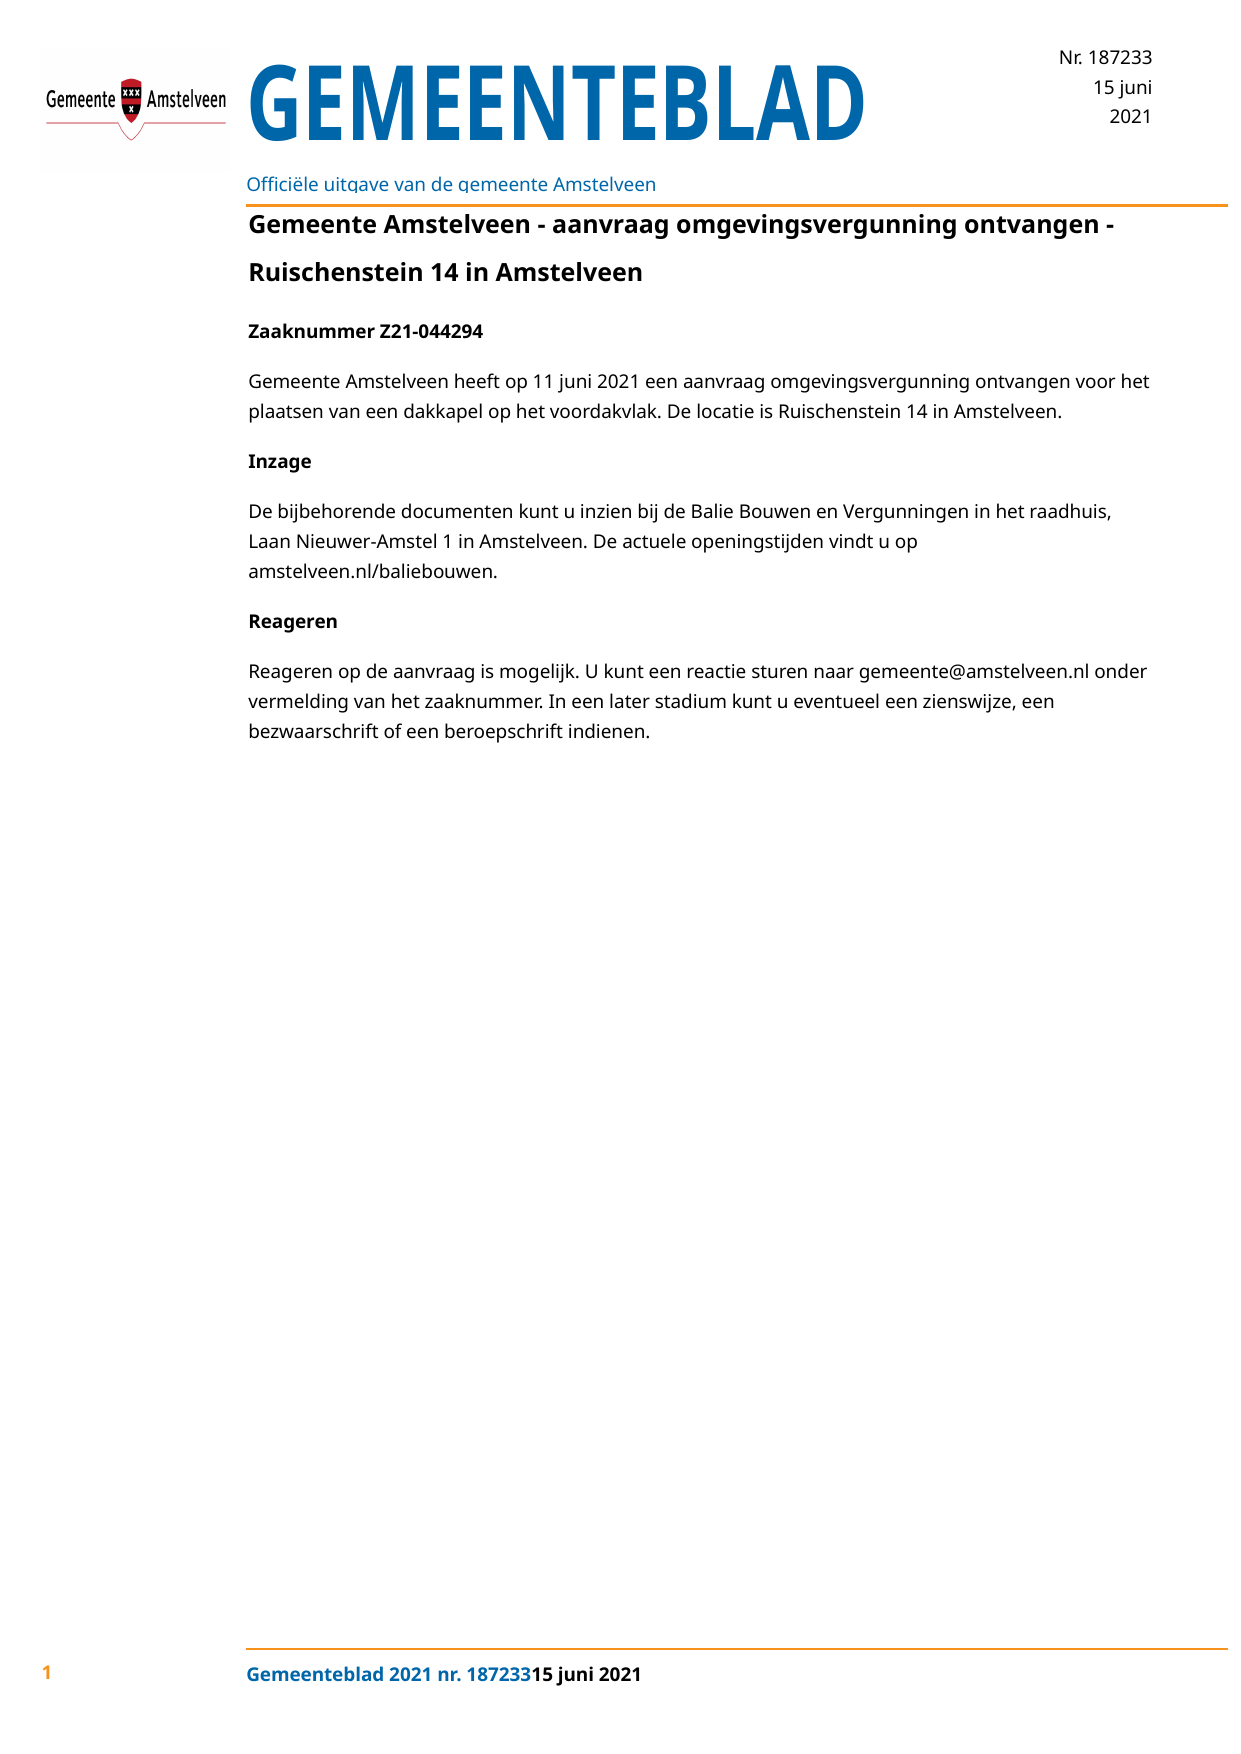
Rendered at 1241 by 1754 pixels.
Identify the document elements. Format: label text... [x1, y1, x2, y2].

text Zaaknummer Z21-044294 [248, 318, 1152, 344]
picture [41, 47, 231, 172]
text Gemeente Amstelveen - aanvraag omgevingsvergunning ontvangen - Ruischenstein 14 in Amstelveen [248, 207, 1152, 288]
text Reageren op de aanvraag is mogelijk. U kunt een reactie sturen naar gemeente@amstelveen.nl onder vermelding van het zaaknummer. In een later stadium kunt u eventueel een zienswijze, een bezwaarschrift of een beroepschrift indienen. [248, 659, 1152, 744]
text Inzage [248, 448, 1152, 474]
text Reageren [248, 608, 1152, 634]
text Gemeente Amstelveen heeft op 11 juni 2021 een aanvraag omgevingsvergunning ontvangen voor het plaatsen van een dakkapel op het voordakvlak. De locatie is Ruischenstein 14 in Amstelveen. [248, 368, 1152, 424]
text De bijbehorende documenten kunt u inzien bij de Balie Bouwen en Vergunningen in het raadhuis, Laan Nieuwer-Amstel 1 in Amstelveen. De actuele openingstijden vindt u op amstelveen.nl/baliebouwen. [248, 499, 1152, 584]
